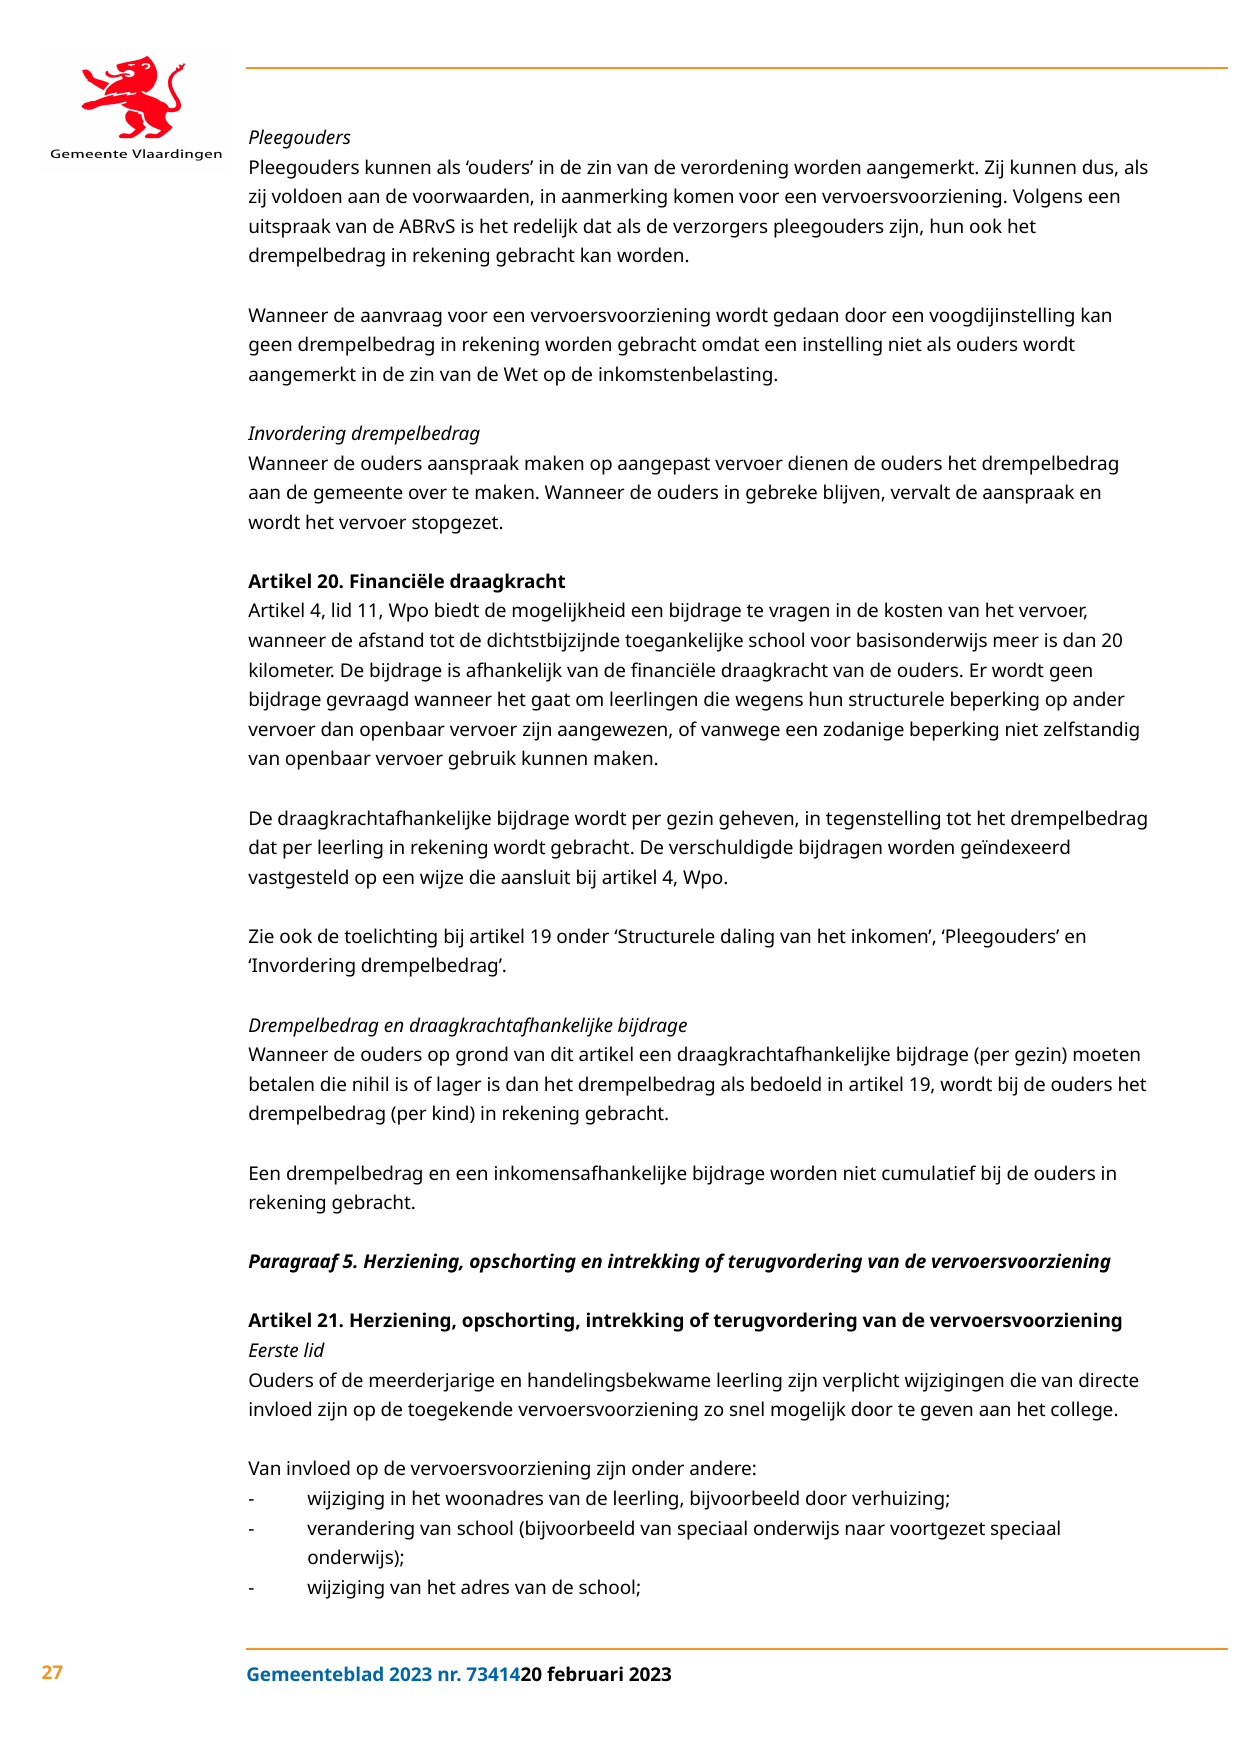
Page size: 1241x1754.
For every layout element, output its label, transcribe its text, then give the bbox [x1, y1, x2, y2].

text Wanneer de ouders op grond van dit artikel een draagkrachtafhankelijke bijdrage (per gezin) moeten betalen die nihil is of lager is dan het drempelbedrag als bedoeld in artikel 19, wordt bij de ouders het drempelbedrag (per kind) in rekening gebracht. [248, 1041, 1152, 1126]
text Van invloed op de vervoersvoorziening zijn onder andere: [248, 1456, 1152, 1481]
text Ouders of de meerderjarige en handelingsbekwame leerling zijn verplicht wijzigingen die van directe invloed zijn op de toegekende vervoersvoorziening zo snel mogelijk door te geven aan het college. [248, 1367, 1152, 1422]
text Wanneer de aanvraag voor een vervoersvoorziening wordt gedaan door een voogdijinstelling kan geen drempelbedrag in rekening worden gebracht omdat een instelling niet als ouders wordt aangemerkt in de zin van de Wet op de inkomstenbelasting. [248, 302, 1152, 387]
text Artikel 4, lid 11, Wpo biedt de mogelijkheid een bijdrage te vragen in de kosten van het vervoer, wanneer de afstand tot de dichtstbijzijnde toegankelijke school voor basisonderwijs meer is dan 20 kilometer. De bijdrage is afhankelijk van de financiële draagkracht van de ouders. Er wordt geen bijdrage gevraagd wanneer het gaat om leerlingen die wegens hun structurele beperking op ander vervoer dan openbaar vervoer zijn aangewezen, of vanwege een zodanige beperking niet zelfstandig van openbaar vervoer gebruik kunnen maken. [248, 598, 1152, 771]
list wijziging in het woonadres van de leerling, bijvoorbeeld door verhuizing; [248, 1485, 1152, 1511]
list verandering van school (bijvoorbeeld van speciaal onderwijs naar voortgezet speciaal onderwijs); [248, 1515, 1152, 1570]
picture [41, 47, 231, 172]
text Wanneer de ouders aanspraak maken op aangepast vervoer dienen de ouders het drempelbedrag aan de gemeente over te maken. Wanneer de ouders in gebreke blijven, vervalt de aanspraak en wordt het vervoer stopgezet. [248, 450, 1152, 535]
list wijziging van het adres van de school; [248, 1574, 1152, 1600]
text Pleegouders kunnen als ‘ouders’ in de zin van de verordening worden aangemerkt. Zij kunnen dus, als zij voldoen aan de voorwaarden, in aanmerking komen voor een vervoersvoorziening. Volgens een uitspraak van de ABRvS is het redelijk dat als de verzorgers pleegouders zijn, hun ook het drempelbedrag in rekening gebracht kan worden. [248, 154, 1152, 268]
text Drempelbedrag en draagkrachtafhankelijke bijdrage [248, 1012, 1152, 1038]
text Een drempelbedrag en een inkomensafhankelijke bijdrage worden niet cumulatief bij de ouders in rekening gebracht. [248, 1160, 1152, 1215]
text Eerste lid [248, 1337, 1152, 1363]
text Invordering drempelbedrag [248, 420, 1152, 446]
text Zie ook de toelichting bij artikel 19 onder ‘Structurele daling van het inkomen’, ‘Pleegouders’ en ‘Invordering drempelbedrag’. [248, 923, 1152, 978]
text Paragraaf 5. Herziening, opschorting en intrekking of terugvordering van de vervoersvoorziening [248, 1248, 1152, 1274]
text Artikel 21. Herziening, opschorting, intrekking of terugvordering van de vervoersvoorziening [248, 1308, 1152, 1333]
text De draagkrachtafhankelijke bijdrage wordt per gezin geheven, in tegenstelling tot het drempelbedrag dat per leerling in rekening wordt gebracht. De verschuldigde bijdragen worden geïndexeerd vastgesteld op een wijze die aansluit bij artikel 4, Wpo. [248, 805, 1152, 890]
text Artikel 20. Financiële draagkracht [248, 568, 1152, 594]
text Pleegouders [248, 124, 1152, 150]
